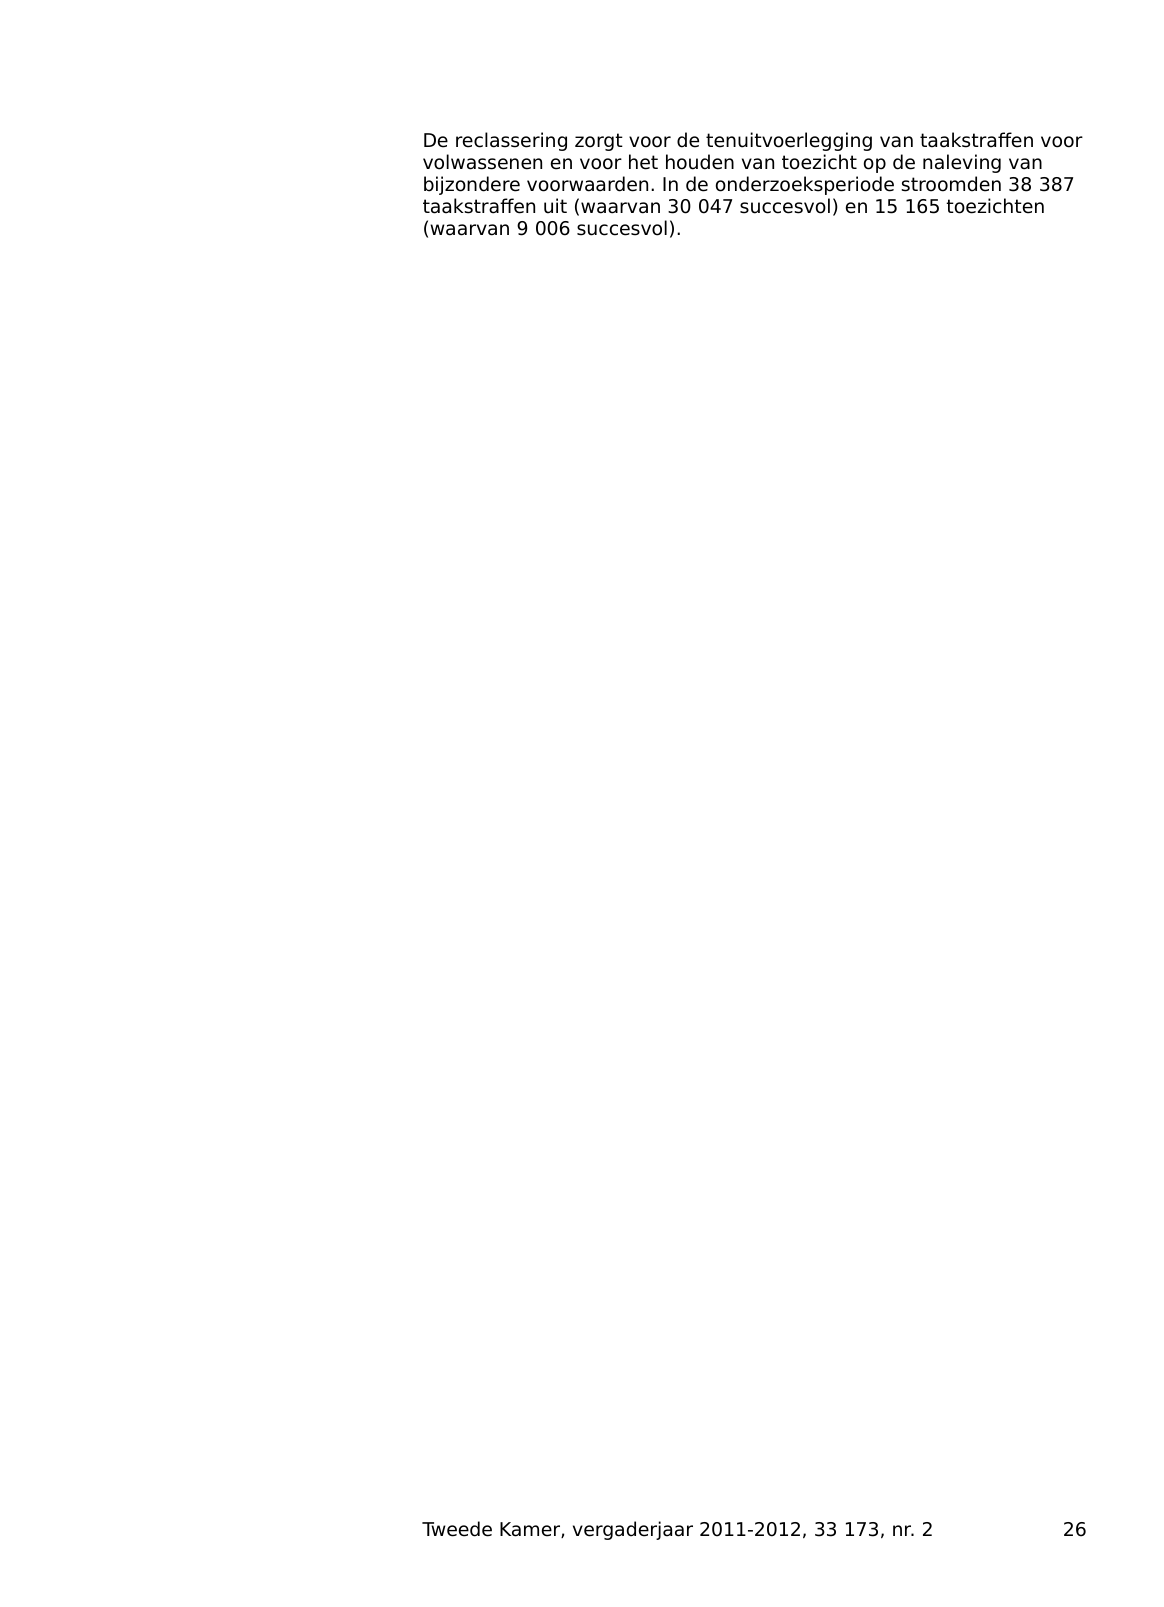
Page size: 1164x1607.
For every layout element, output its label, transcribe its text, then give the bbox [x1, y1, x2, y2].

text De reclassering zorgt voor de tenuitvoerlegging van taakstraffen voor volwassenen en voor het houden van toezicht op de naleving van bijzondere voorwaarden. In de onderzoeksperiode stroomden 38 387 taakstraffen uit (waarvan 30 047 succesvol) en 15 165 toezichten (waarvan 9 006 succesvol). [422, 130, 1087, 240]
